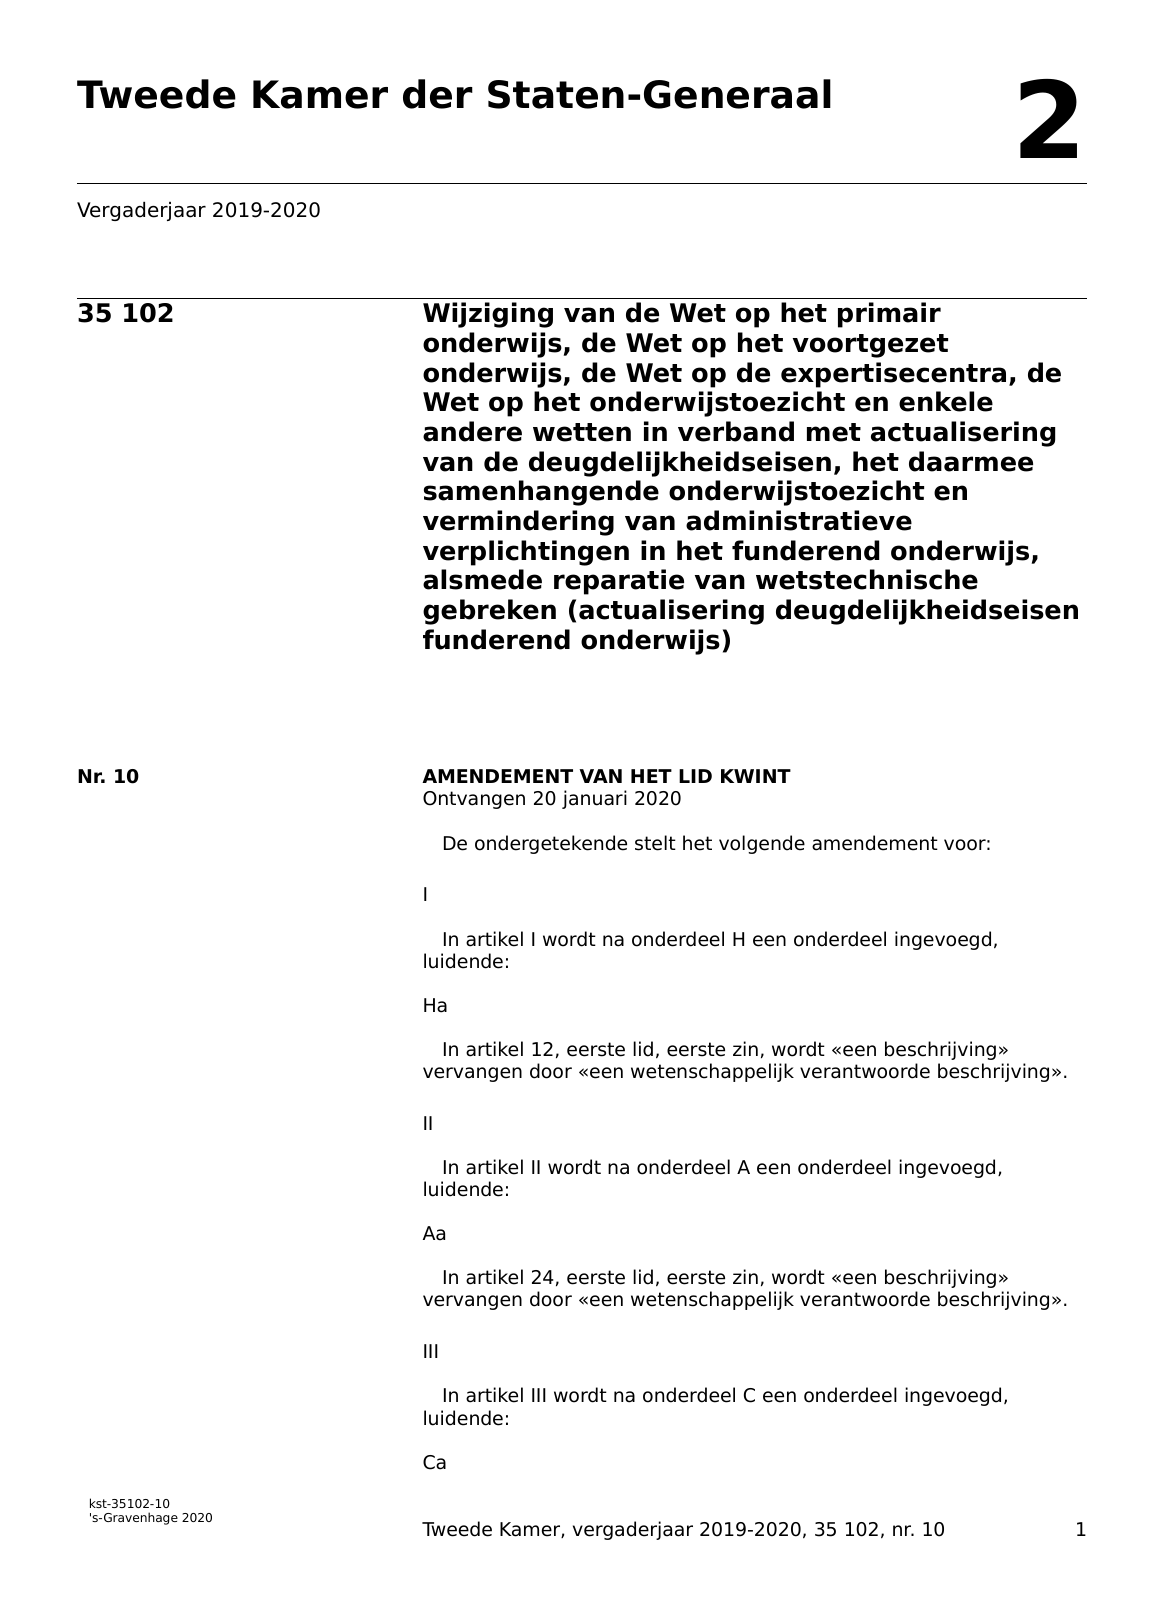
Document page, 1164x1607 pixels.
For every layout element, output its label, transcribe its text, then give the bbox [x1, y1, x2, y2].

text Ca [422, 1452, 1087, 1473]
text In artikel 24, eerste lid, eerste zin, wordt «een beschrijving» vervangen door «een wetenschappelijk verantwoorde beschrijving». [422, 1267, 1087, 1311]
text Ha [422, 995, 1087, 1017]
text In artikel I wordt na onderdeel H een onderdeel ingevoegd, luidende: [422, 928, 1087, 972]
subtitle I [422, 884, 1087, 906]
text Ontvangen 20 januari 2020 [422, 788, 1087, 810]
text 's-Gravenhage 2020 [88, 1511, 323, 1525]
subtitle II [422, 1113, 1087, 1135]
subtitle III [422, 1341, 1087, 1363]
text In artikel 12, eerste lid, eerste zin, wordt «een beschrijving» vervangen door «een wetenschappelijk verantwoorde beschrijving». [422, 1039, 1087, 1083]
text In artikel II wordt na onderdeel A een onderdeel ingevoegd, luidende: [422, 1157, 1087, 1201]
table_header Tweede Kamer der Staten-Generaal [77, 59, 886, 183]
text De ondergetekende stelt het volgende amendement voor: [422, 832, 1087, 854]
text In artikel III wordt na onderdeel C een onderdeel ingevoegd, luidende: [422, 1385, 1087, 1429]
text kst-35102-10 [88, 1497, 323, 1511]
text Aa [422, 1223, 1087, 1245]
table_cell Vergaderjaar 2019-2020 [77, 184, 1087, 298]
table_header 2 [886, 59, 1087, 183]
subtitle 35 102 Wijziging van de Wet op het primair onderwijs, de Wet op het voortgezet onderwijs, de Wet op de expertisecentra, de Wet op het onderwijstoezicht en enkele andere wetten in verband met actualisering van de deugdelijkheidseisen, het daarmee samenhangende onderwijstoezicht en vermindering van administratieve verplichtingen in het funderend onderwijs, alsmede reparatie van wetstechnische gebreken (actualisering deugdelijkheidseisen funderend onderwijs) [77, 299, 1087, 655]
subtitle Nr. 10 AMENDEMENT VAN HET LID KWINT [77, 766, 1087, 788]
